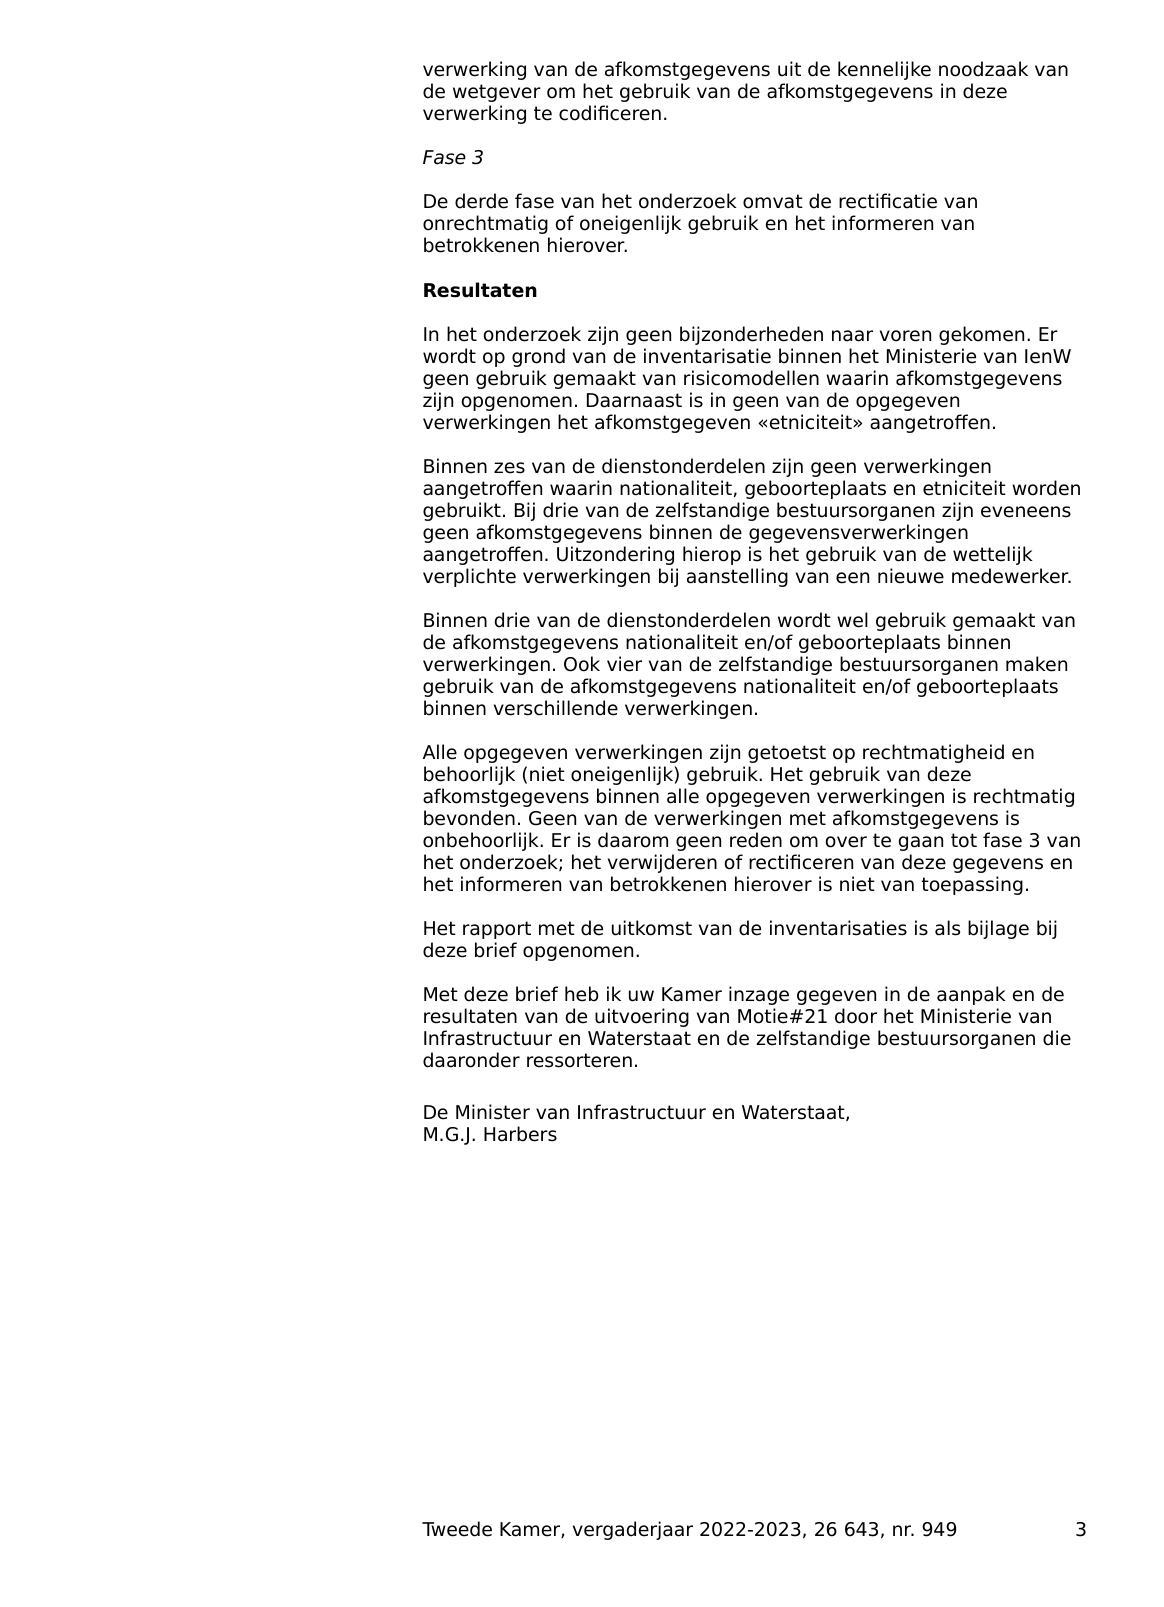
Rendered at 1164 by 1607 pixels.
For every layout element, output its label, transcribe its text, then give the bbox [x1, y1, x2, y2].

text Binnen drie van de dienstonderdelen wordt wel gebruik gemaakt van de afkomstgegevens nationaliteit en/of geboorteplaats binnen verwerkingen. Ook vier van de zelfstandige bestuursorganen maken gebruik van de afkomstgegevens nationaliteit en/of geboorteplaats binnen verschillende verwerkingen. [422, 610, 1087, 720]
text De derde fase van het onderzoek omvat de rectificatie van onrechtmatig of oneigenlijk gebruik en het informeren van betrokkenen hierover. [422, 191, 1087, 257]
text Binnen zes van de dienstonderdelen zijn geen verwerkingen aangetroffen waarin nationaliteit, geboorteplaats en etniciteit worden gebruikt. Bij drie van de zelfstandige bestuursorganen zijn eveneens geen afkomstgegevens binnen de gegevensverwerkingen aangetroffen. Uitzondering hierop is het gebruik van de wettelijk verplichte verwerkingen bij aanstelling van een nieuwe medewerker. [422, 456, 1087, 588]
text Het rapport met de uitkomst van de inventarisaties is als bijlage bij deze brief opgenomen. [422, 918, 1087, 962]
text Met deze brief heb ik uw Kamer inzage gegeven in de aanpak en de resultaten van de uitvoering van Motie#21 door het Ministerie van Infrastructuur en Waterstaat en de zelfstandige bestuursorganen die daaronder ressorteren. [422, 984, 1087, 1072]
subtitle Fase 3 [422, 147, 1087, 169]
text In het onderzoek zijn geen bijzonderheden naar voren gekomen. Er wordt op grond van de inventarisatie binnen het Ministerie van IenW geen gebruik gemaakt van risicomodellen waarin afkomstgegevens zijn opgenomen. Daarnaast is in geen van de opgegeven verwerkingen het afkomstgegeven «etniciteit» aangetroffen. [422, 324, 1087, 433]
text verwerking van de afkomstgegevens uit de kennelijke noodzaak van de wetgever om het gebruik van de afkomstgegevens in deze verwerking te codificeren. [422, 59, 1087, 125]
subtitle Resultaten [422, 279, 1087, 301]
text Alle opgegeven verwerkingen zijn getoetst op rechtmatigheid en behoorlijk (niet oneigenlijk) gebruik. Het gebruik van deze afkomstgegevens binnen alle opgegeven verwerkingen is rechtmatig bevonden. Geen van de verwerkingen met afkomstgegevens is onbehoorlijk. Er is daarom geen reden om over te gaan tot fase 3 van het onderzoek; het verwijderen of rectificeren van deze gegevens en het informeren van betrokkenen hierover is niet van toepassing. [422, 742, 1087, 896]
text De Minister van Infrastructuur en Waterstaat, M.G.J. Harbers [422, 1102, 1087, 1146]
